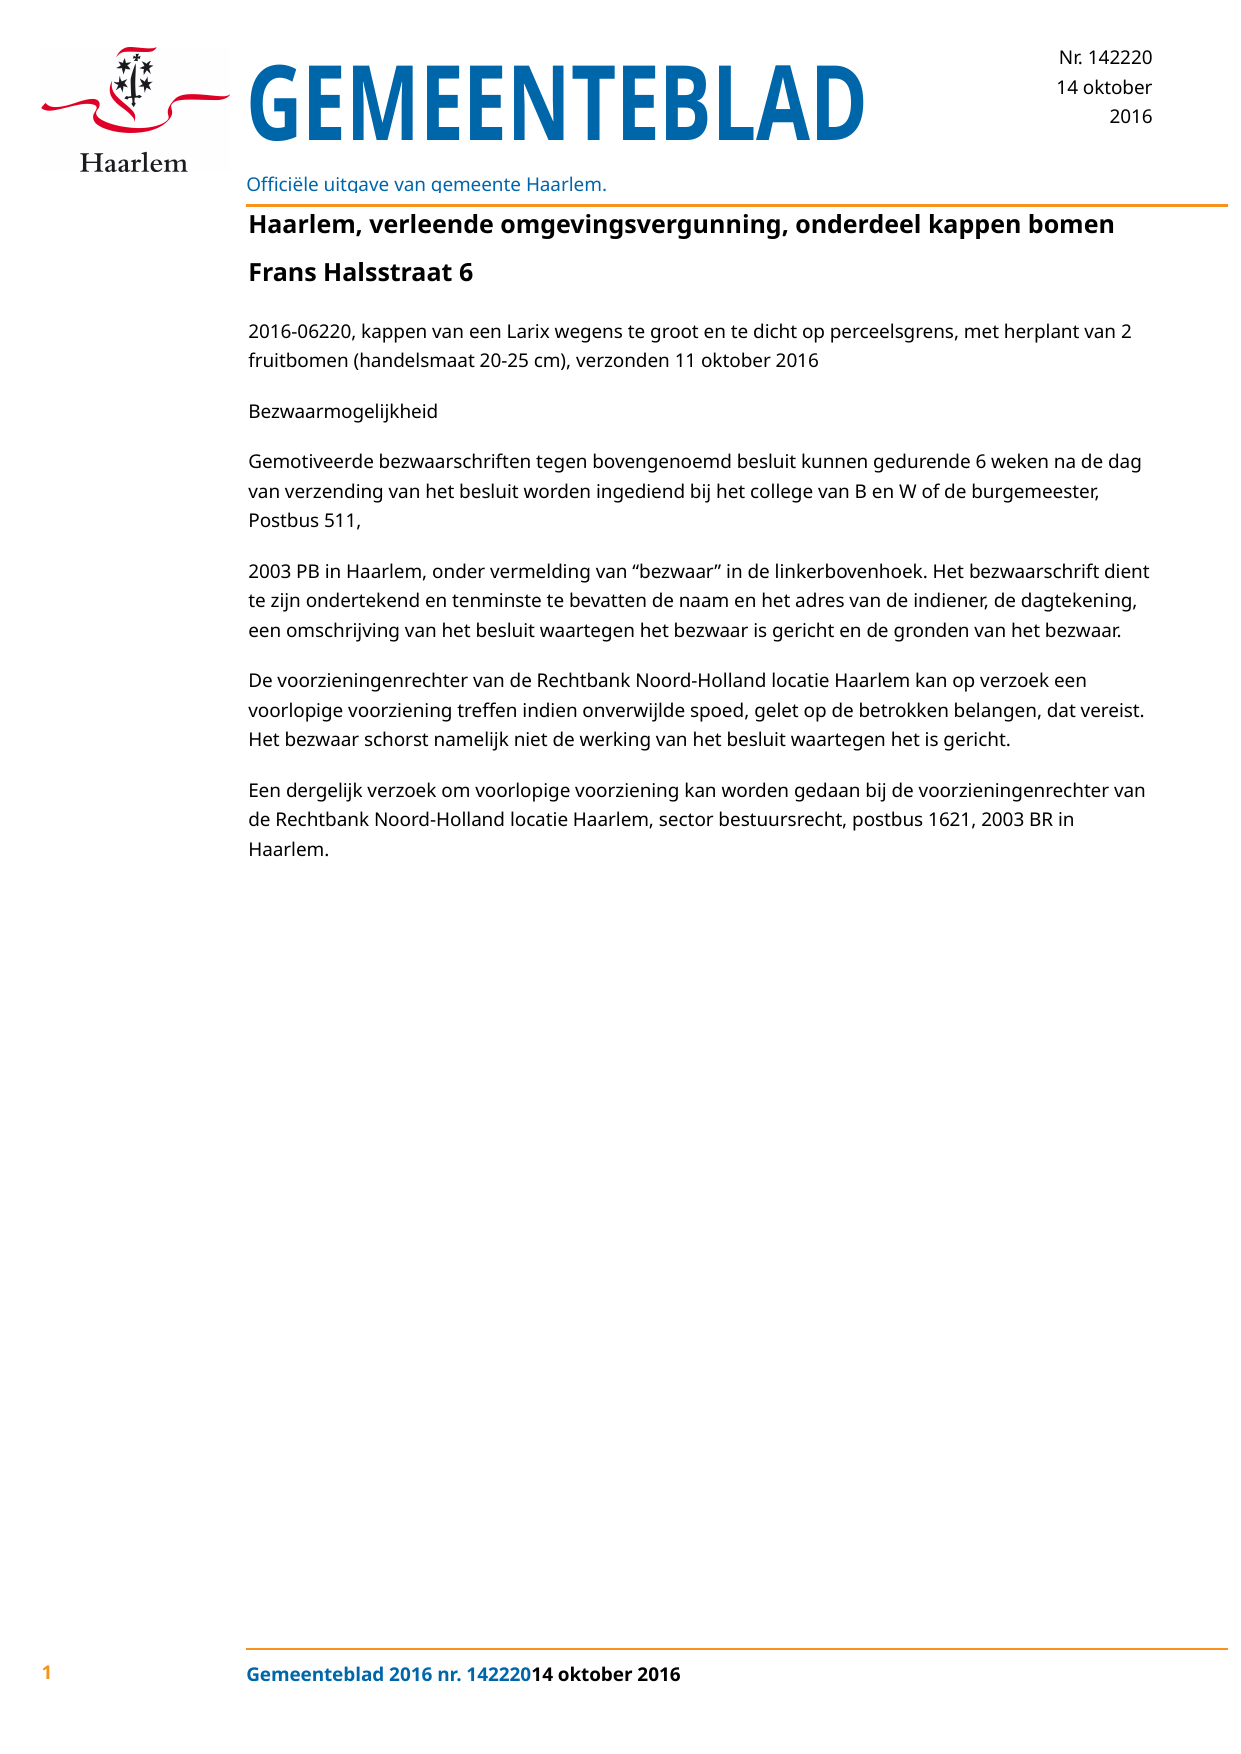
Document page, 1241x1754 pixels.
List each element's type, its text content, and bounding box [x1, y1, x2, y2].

text Een dergelijk verzoek om voorlopige voorziening kan worden gedaan bij de voorzieningenrechter van de Rechtbank Noord-Holland locatie Haarlem, sector bestuursrecht, postbus 1621, 2003 BR in Haarlem. [248, 777, 1152, 862]
text 2016-06220, kappen van een Larix wegens te groot en te dicht op perceelsgrens, met herplant van 2 fruitbomen (handelsmaat 20-25 cm), verzonden 11 oktober 2016 [248, 318, 1152, 373]
text Bezwaarmogelijkheid [248, 398, 1152, 424]
text 2003 PB in Haarlem, onder vermelding van “bezwaar” in de linkerbovenhoek. Het bezwaarschrift dient te zijn ondertekend en tenminste te bevatten de naam en het adres van de indiener, de dagtekening, een omschrijving van het besluit waartegen het bezwaar is gericht en de gronden van het bezwaar. [248, 558, 1152, 643]
text Gemotiveerde bezwaarschriften tegen bovengenoemd besluit kunnen gedurende 6 weken na de dag van verzending van het besluit worden ingediend bij het college van B en W of de burgemeester, Postbus 511, [248, 448, 1152, 533]
text Haarlem, verleende omgevingsvergunning, onderdeel kappen bomen Frans Halsstraat 6 [248, 207, 1152, 288]
text De voorzieningenrechter van de Rechtbank Noord-Holland locatie Haarlem kan op verzoek een voorlopige voorziening treffen indien onverwijlde spoed, gelet op de betrokken belangen, dat vereist. Het bezwaar schorst namelijk niet de werking van het besluit waartegen het is gericht. [248, 667, 1152, 752]
picture [41, 47, 231, 172]
